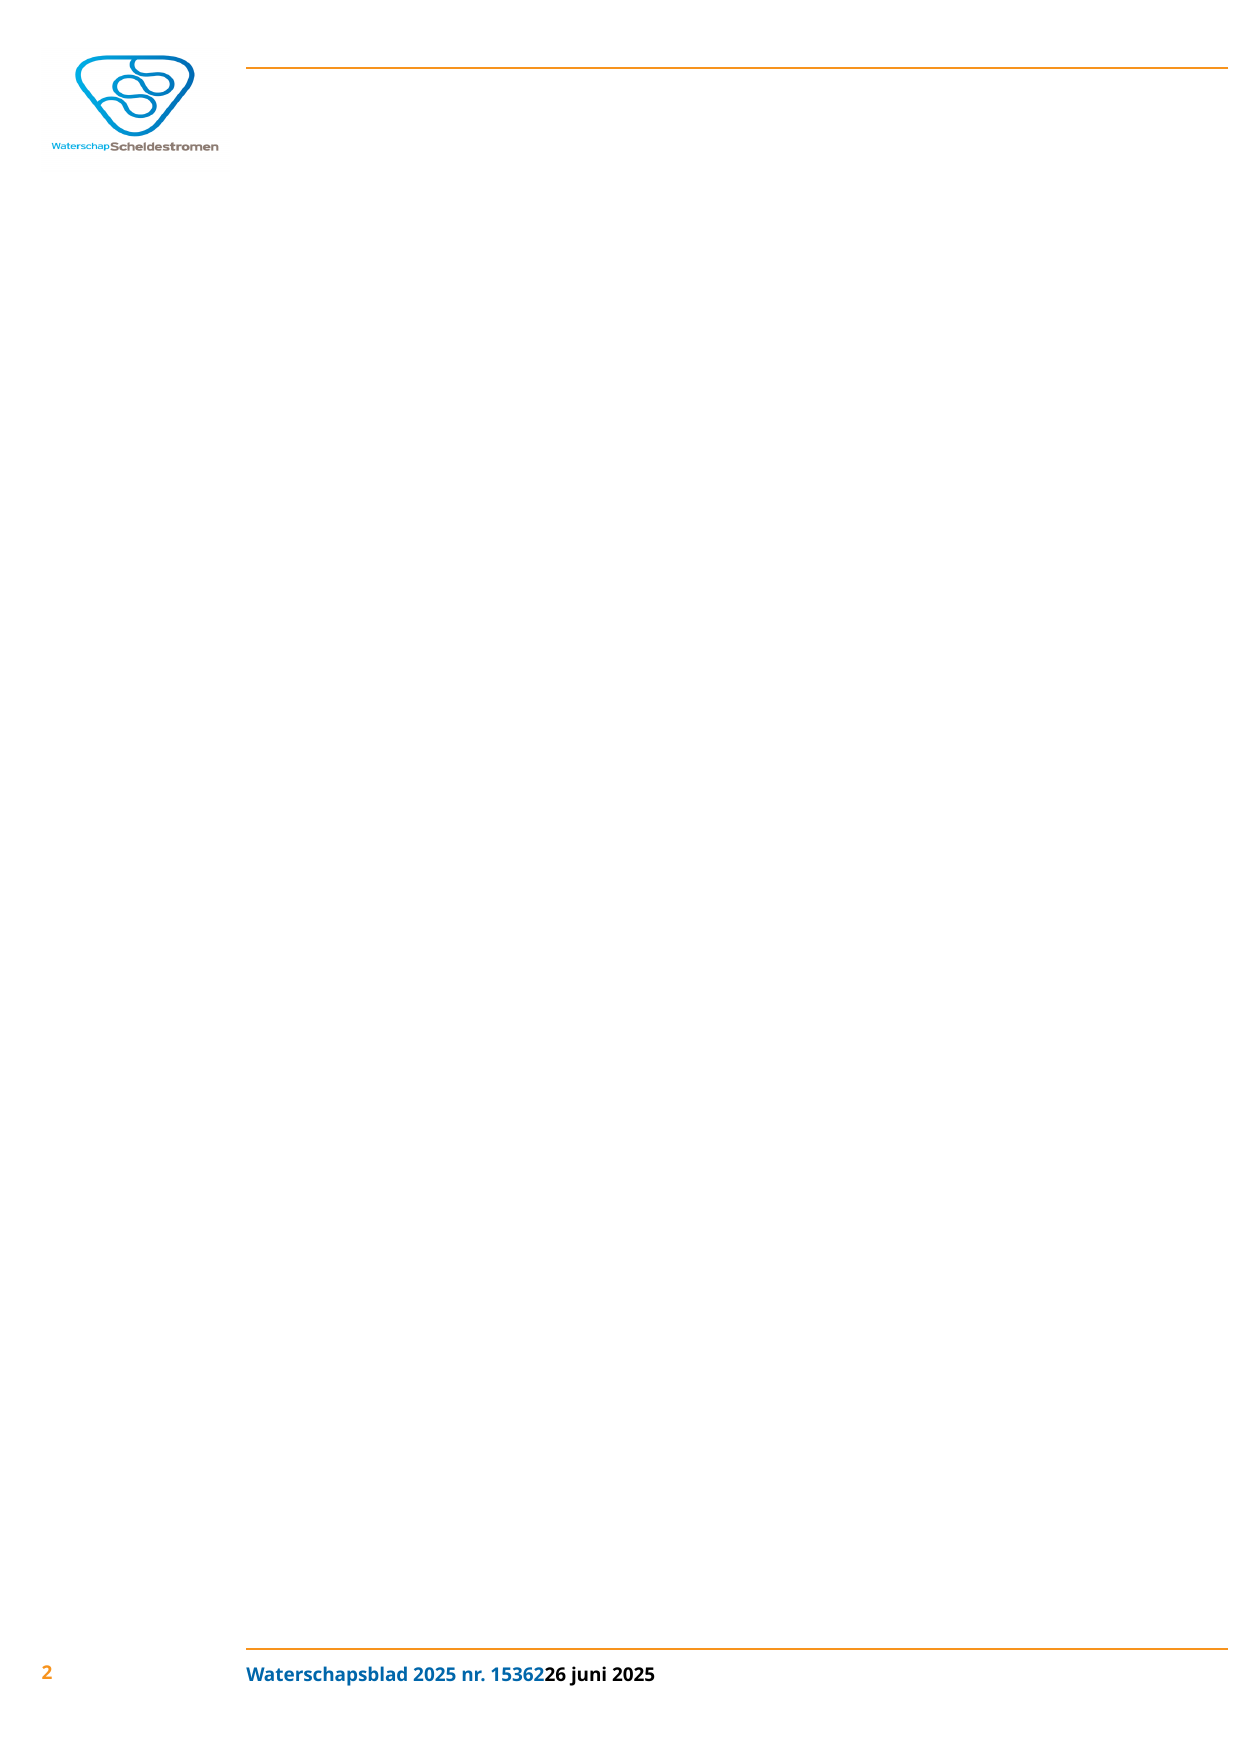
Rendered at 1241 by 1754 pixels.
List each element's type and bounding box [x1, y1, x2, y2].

picture [41, 47, 231, 172]
